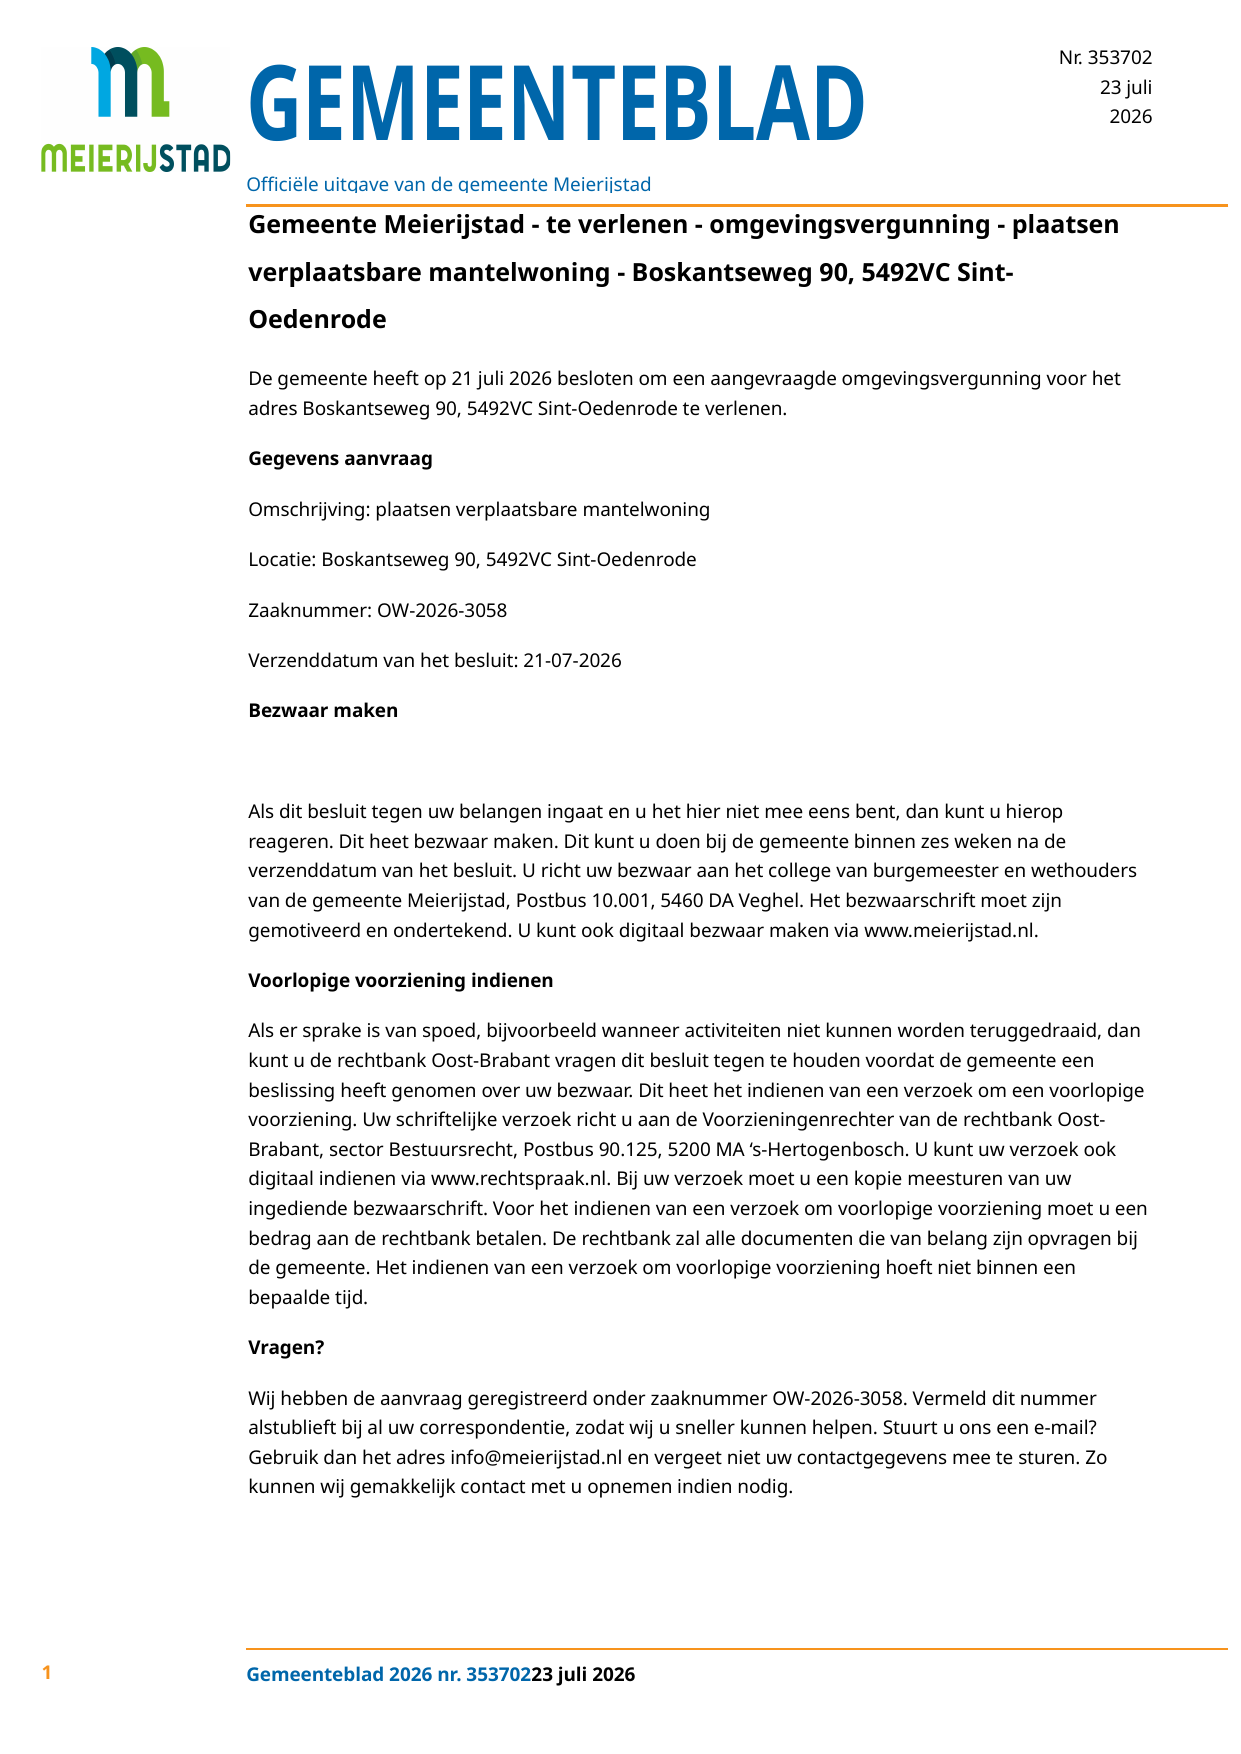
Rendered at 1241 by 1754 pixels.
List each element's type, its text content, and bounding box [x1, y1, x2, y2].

text Omschrijving: plaatsen verplaatsbare mantelwoning [248, 496, 1152, 522]
text Als dit besluit tegen uw belangen ingaat en u het hier niet mee eens bent, dan kunt u hierop reageren. Dit heet bezwaar maken. Dit kunt u doen bij de gemeente binnen zes weken na de verzenddatum van het besluit. U richt uw bezwaar aan het college van burgemeester en wethouders van de gemeente Meierijstad, Postbus 10.001, 5460 DA Veghel. Het bezwaarschrift moet zijn gemotiveerd en ondertekend. U kunt ook digitaal bezwaar maken via www.meierijstad.nl. [248, 798, 1152, 942]
text Als er sprake is van spoed, bijvoorbeeld wanneer activiteiten niet kunnen worden teruggedraaid, dan kunt u de rechtbank Oost-Brabant vragen dit besluit tegen te houden voordat de gemeente een beslissing heeft genomen over uw bezwaar. Dit heet het indienen van een verzoek om een voorlopige voorziening. Uw schriftelijke verzoek richt u aan de Voorzieningenrechter van de rechtbank Oost-Brabant, sector Bestuursrecht, Postbus 90.125, 5200 MA ‘s-Hertogenbosch. U kunt uw verzoek ook digitaal indienen via www.rechtspraak.nl. Bij uw verzoek moet u een kopie meesturen van uw ingediende bezwaarschrift. Voor het indienen van een verzoek om voorlopige voorziening moet u een bedrag aan de rechtbank betalen. De rechtbank zal alle documenten die van belang zijn opvragen bij de gemeente. Het indienen van een verzoek om voorlopige voorziening hoeft niet binnen een bepaalde tijd. [248, 1018, 1152, 1309]
text Voorlopige voorziening indienen [248, 967, 1152, 993]
text Bezwaar maken [248, 698, 1152, 723]
text De gemeente heeft op 21 juli 2026 besloten om een aangevraagde omgevingsvergunning voor het adres Boskantseweg 90, 5492VC Sint-Oedenrode te verlenen. [248, 366, 1152, 421]
picture [41, 47, 231, 172]
text Verzenddatum van het besluit: 21-07-2026 [248, 647, 1152, 673]
text Gemeente Meierijstad - te verlenen - omgevingsvergunning - plaatsen verplaatsbare mantelwoning - Boskantseweg 90, 5492VC Sint-Oedenrode [248, 207, 1152, 336]
text Locatie: Boskantseweg 90, 5492VC Sint-Oedenrode [248, 546, 1152, 572]
text Gegevens aanvraag [248, 446, 1152, 471]
text Vragen? [248, 1334, 1152, 1360]
text Wij hebben de aanvraag geregistreerd onder zaaknummer OW-2026-3058. Vermeld dit nummer alstublieft bij al uw correspondentie, zodat wij u sneller kunnen helpen. Stuurt u ons een e-mail? Gebruik dan het adres info@meierijstad.nl en vergeet niet uw contactgegevens mee te sturen. Zo kunnen wij gemakkelijk contact met u opnemen indien nodig. [248, 1385, 1152, 1499]
text Zaaknummer: OW-2026-3058 [248, 597, 1152, 622]
